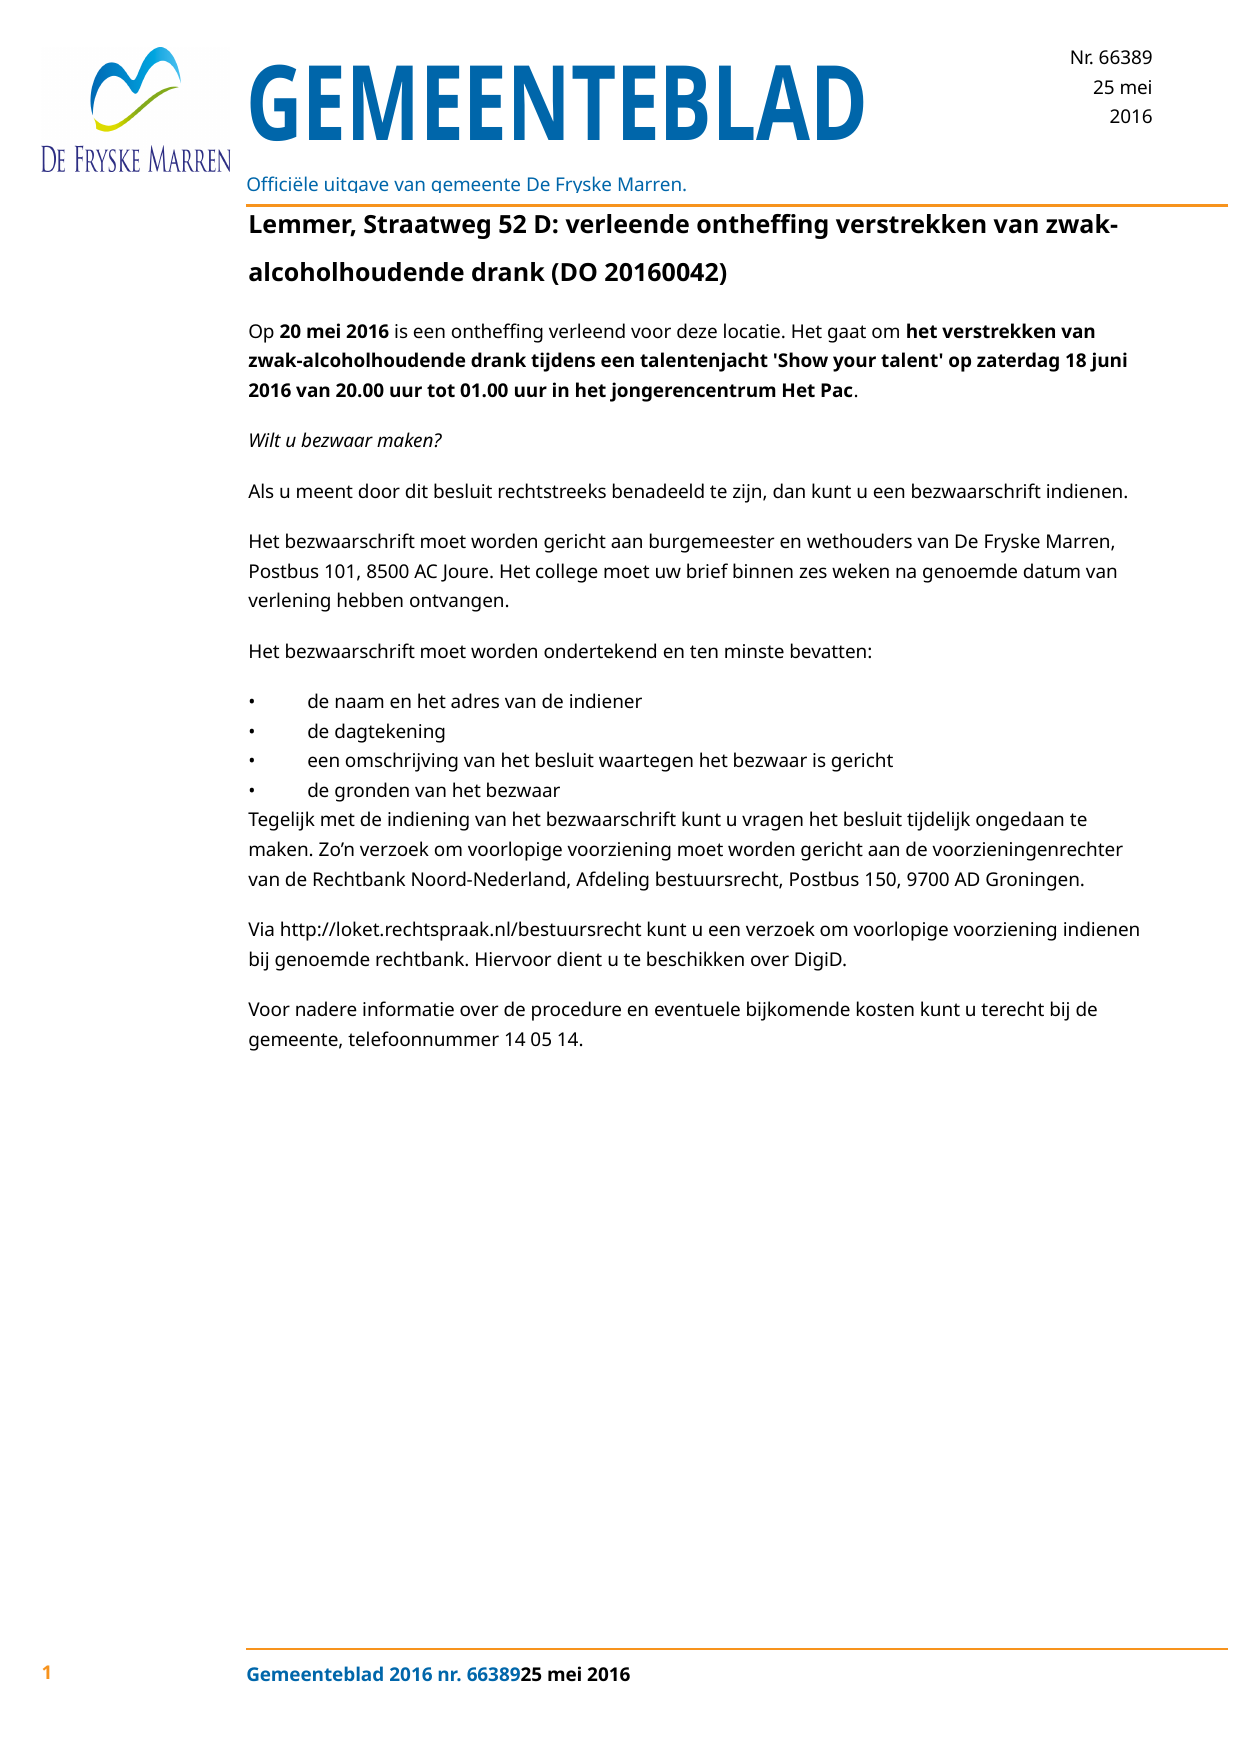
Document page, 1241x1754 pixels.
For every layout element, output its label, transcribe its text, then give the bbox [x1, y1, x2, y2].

list de dagtekening [248, 718, 1152, 744]
text Als u meent door dit besluit rechtstreeks benadeeld te zijn, dan kunt u een bezwaarschrift indienen. [248, 478, 1152, 504]
list de gronden van het bezwaar [248, 777, 1152, 803]
text Op 20 mei 2016 is een ontheffing verleend voor deze locatie. Het gaat om het verstrekken van zwak-alcoholhoudende drank tijdens een talentenjacht 'Show your talent' op zaterdag 18 juni 2016 van 20.00 uur tot 01.00 uur in het jongerencentrum Het Pac. [248, 318, 1152, 403]
picture [41, 47, 231, 172]
text Het bezwaarschrift moet worden gericht aan burgemeester en wethouders van De Fryske Marren, Postbus 101, 8500 AC Joure. Het college moet uw brief binnen zes weken na genoemde datum van verlening hebben ontvangen. [248, 528, 1152, 613]
text Lemmer, Straatweg 52 D: verleende ontheffing verstrekken van zwak-alcoholhoudende drank (DO 20160042) [248, 207, 1152, 288]
text Het bezwaarschrift moet worden ondertekend en ten minste bevatten: [248, 638, 1152, 664]
list de naam en het adres van de indiener [248, 688, 1152, 714]
text Tegelijk met de indiening van het bezwaarschrift kunt u vragen het besluit tijdelijk ongedaan te maken. Zo’n verzoek om voorlopige voorziening moet worden gericht aan de voorzieningenrechter van de Rechtbank Noord-Nederland, Afdeling bestuursrecht, Postbus 150, 9700 AD Groningen. [248, 807, 1152, 892]
text Voor nadere informatie over de procedure en eventuele bijkomende kosten kunt u terecht bij de gemeente, telefoonnummer 14 05 14. [248, 996, 1152, 1052]
list een omschrijving van het besluit waartegen het bezwaar is gericht [248, 747, 1152, 773]
text Wilt u bezwaar maken? [248, 427, 1152, 453]
text Via http://loket.rechtspraak.nl/bestuursrecht kunt u een verzoek om voorlopige voorziening indienen bij genoemde rechtbank. Hiervoor dient u te beschikken over DigiD. [248, 916, 1152, 972]
